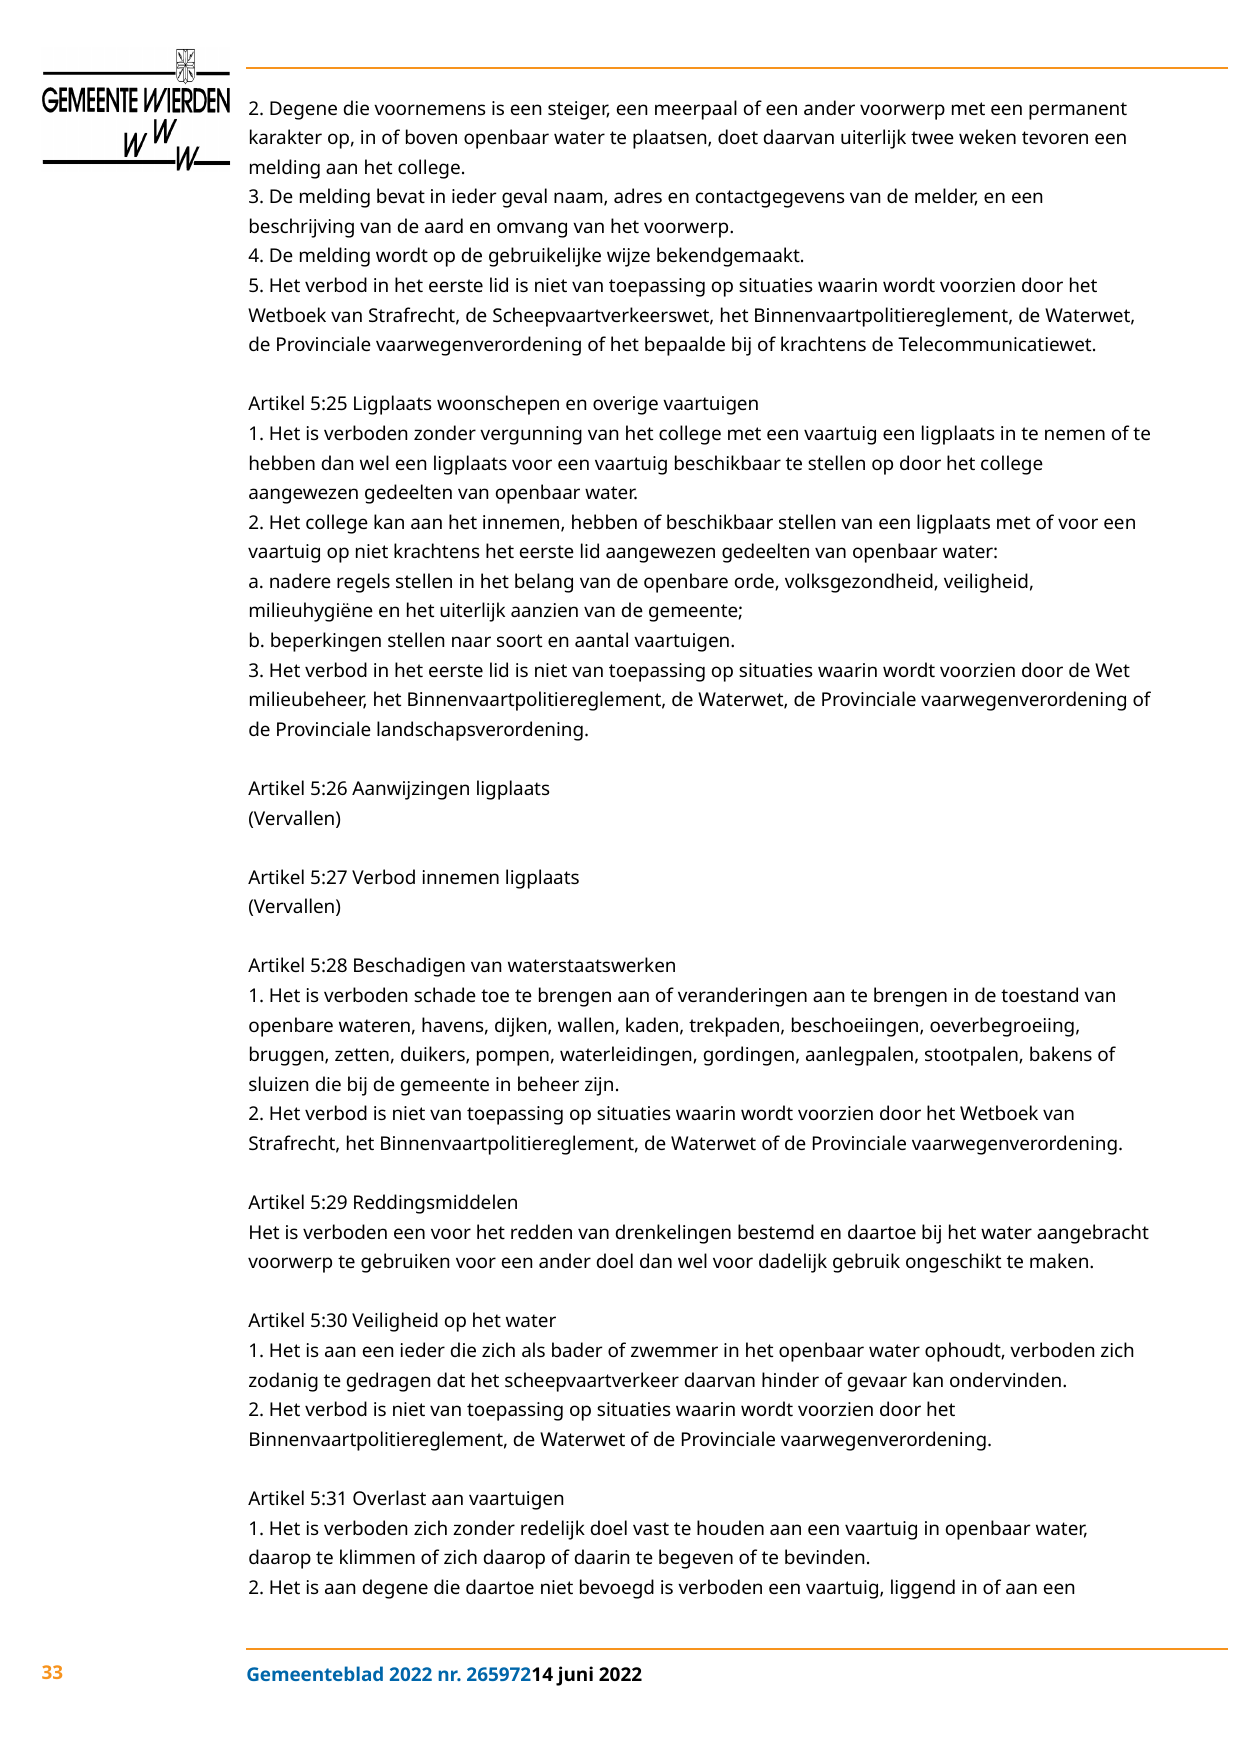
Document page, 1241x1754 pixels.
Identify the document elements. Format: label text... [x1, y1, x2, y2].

text Artikel 5:27 Verbod innemen ligplaats [248, 864, 1152, 890]
text (Vervallen) [248, 893, 1152, 919]
picture [41, 47, 231, 172]
text 2. Het is aan degene die daartoe niet bevoegd is verboden een vaartuig, liggend in of aan een [248, 1574, 1152, 1600]
text 5. Het verbod in het eerste lid is niet van toepassing op situaties waarin wordt voorzien door het Wetboek van Strafrecht, de Scheepvaartverkeerswet, het Binnenvaartpolitiereglement, de Waterwet, de Provinciale vaarwegenverordening of het bepaalde bij of krachtens de Telecommunicatiewet. [248, 272, 1152, 357]
text Artikel 5:28 Beschadigen van waterstaatswerken [248, 953, 1152, 978]
text Artikel 5:31 Overlast aan vaartuigen [248, 1485, 1152, 1511]
text 3. De melding bevat in ieder geval naam, adres en contactgegevens van de melder, en een beschrijving van de aard en omvang van het voorwerp. [248, 183, 1152, 239]
text 1. Het is verboden zonder vergunning van het college met een vaartuig een ligplaats in te nemen of te hebben dan wel een ligplaats voor een vaartuig beschikbaar te stellen op door het college aangewezen gedeelten van openbaar water. [248, 420, 1152, 505]
text 1. Het is verboden schade toe te brengen aan of veranderingen aan te brengen in de toestand van openbare wateren, havens, dijken, wallen, kaden, trekpaden, beschoeiingen, oeverbegroeiing, bruggen, zetten, duikers, pompen, waterleidingen, gordingen, aanlegpalen, stootpalen, bakens of sluizen die bij de gemeente in beheer zijn. [248, 982, 1152, 1097]
text 3. Het verbod in het eerste lid is niet van toepassing op situaties waarin wordt voorzien door de Wet milieubeheer, het Binnenvaartpolitiereglement, de Waterwet, de Provinciale vaarwegenverordening of de Provinciale landschapsverordening. [248, 657, 1152, 742]
text 2. Het college kan aan het innemen, hebben of beschikbaar stellen van een ligplaats met of voor een vaartuig op niet krachtens het eerste lid aangewezen gedeelten van openbaar water: [248, 509, 1152, 564]
text b. beperkingen stellen naar soort en aantal vaartuigen. [248, 627, 1152, 653]
text Artikel 5:29 Reddingsmiddelen [248, 1189, 1152, 1215]
text 2. Het verbod is niet van toepassing op situaties waarin wordt voorzien door het Wetboek van Strafrecht, het Binnenvaartpolitiereglement, de Waterwet of de Provinciale vaarwegenverordening. [248, 1101, 1152, 1156]
text 1. Het is aan een ieder die zich als bader of zwemmer in het openbaar water ophoudt, verboden zich zodanig te gedragen dat het scheepvaartverkeer daarvan hinder of gevaar kan ondervinden. [248, 1337, 1152, 1393]
text 2. Het verbod is niet van toepassing op situaties waarin wordt voorzien door het Binnenvaartpolitiereglement, de Waterwet of de Provinciale vaarwegenverordening. [248, 1396, 1152, 1452]
text Artikel 5:30 Veiligheid op het water [248, 1308, 1152, 1333]
text 1. Het is verboden zich zonder redelijk doel vast te houden aan een vaartuig in openbaar water, daarop te klimmen of zich daarop of daarin te begeven of te bevinden. [248, 1515, 1152, 1570]
text 4. De melding wordt op de gebruikelijke wijze bekendgemaakt. [248, 243, 1152, 268]
text 2. Degene die voornemens is een steiger, een meerpaal of een ander voorwerp met een permanent karakter op, in of boven openbaar water te plaatsen, doet daarvan uiterlijk twee weken tevoren een melding aan het college. [248, 95, 1152, 180]
text Het is verboden een voor het redden van drenkelingen bestemd en daartoe bij het water aangebracht voorwerp te gebruiken voor een ander doel dan wel voor dadelijk gebruik ongeschikt te maken. [248, 1219, 1152, 1274]
text Artikel 5:26 Aanwijzingen ligplaats [248, 775, 1152, 801]
text (Vervallen) [248, 805, 1152, 831]
text a. nadere regels stellen in het belang van de openbare orde, volksgezondheid, veiligheid, milieuhygiëne en het uiterlijk aanzien van de gemeente; [248, 568, 1152, 623]
text Artikel 5:25 Ligplaats woonschepen en overige vaartuigen [248, 391, 1152, 416]
